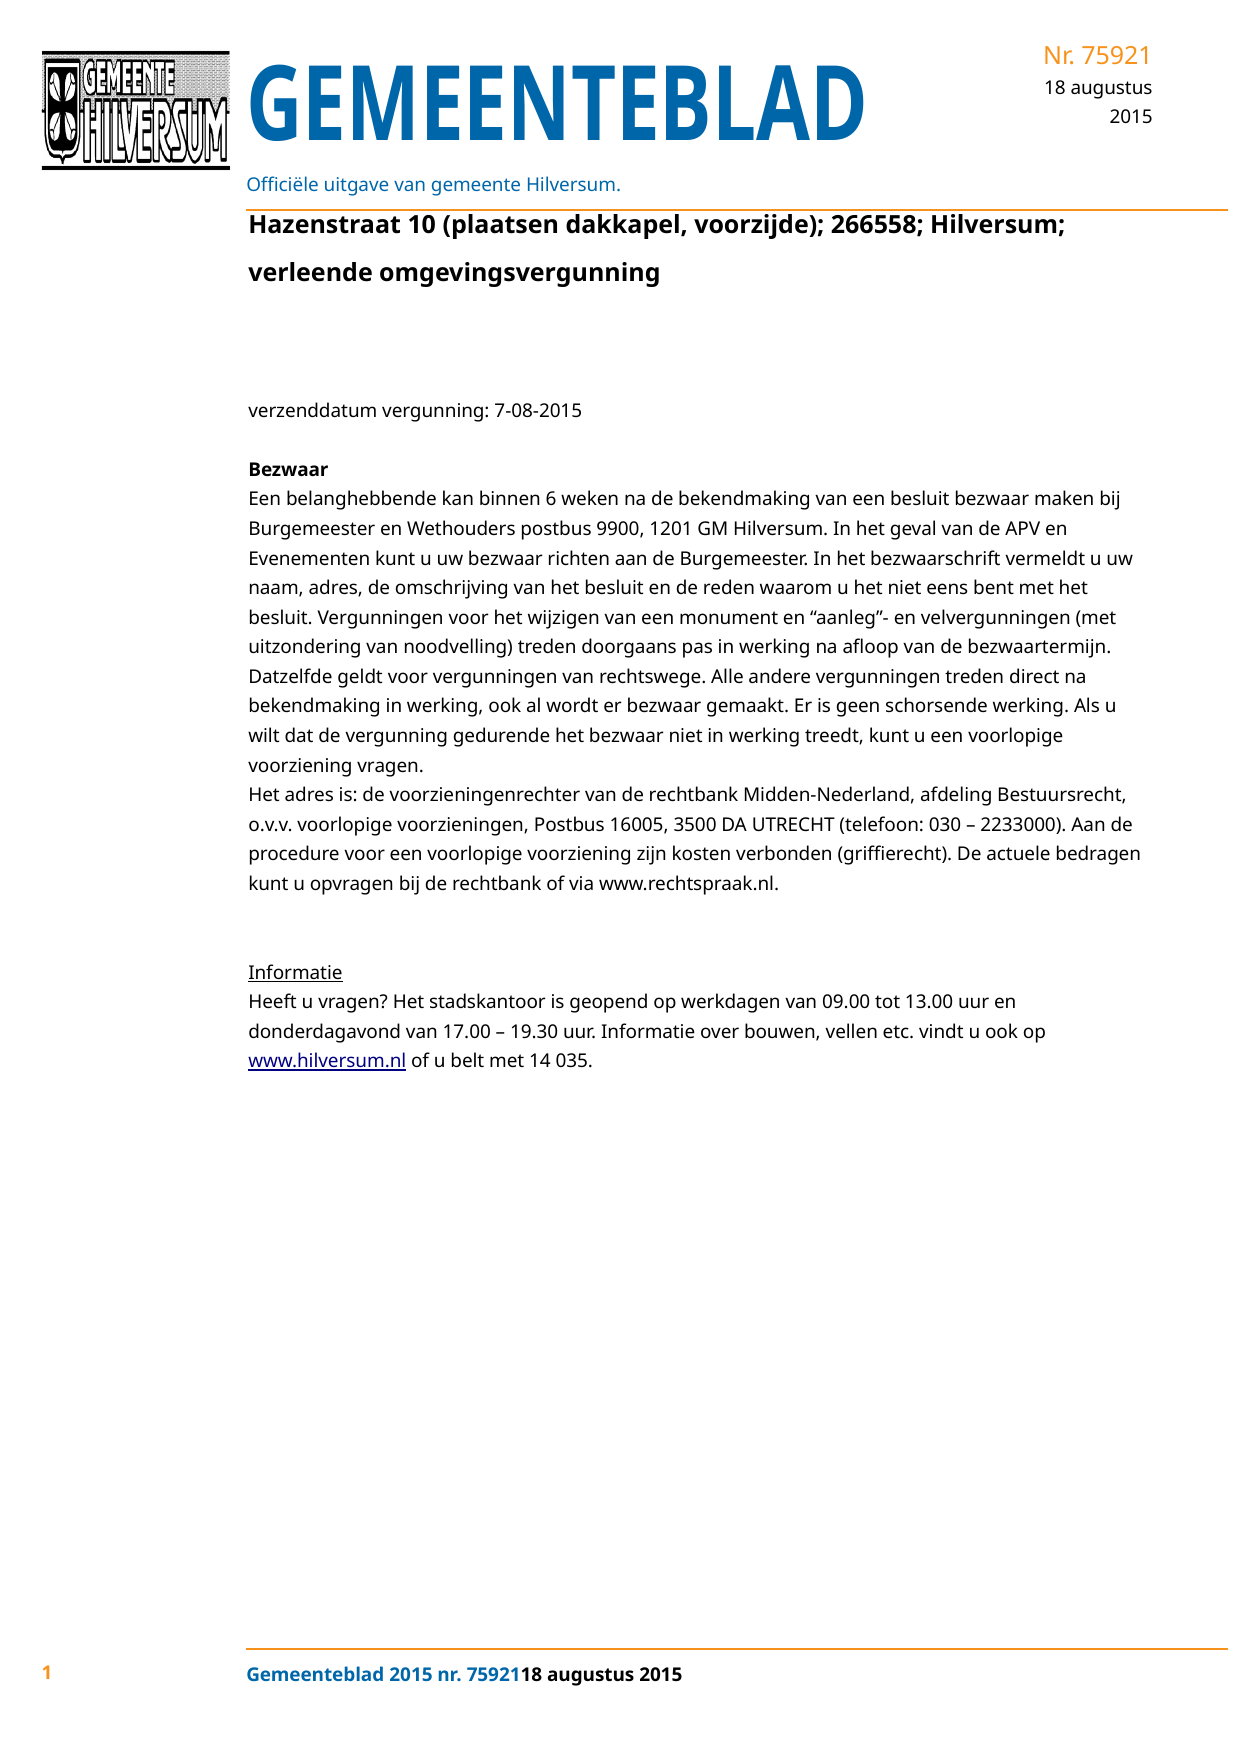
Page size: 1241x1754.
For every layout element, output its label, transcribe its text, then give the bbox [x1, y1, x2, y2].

text Een belanghebbende kan binnen 6 weken na de bekendmaking van een besluit bezwaar maken bij Burgemeester en Wethouders postbus 9900, 1201 GM Hilversum. In het geval van de APV en Evenementen kunt u uw bezwaar richten aan de Burgemeester. In het bezwaarschrift vermeldt u uw naam, adres, de omschrijving van het besluit en de reden waarom u het niet eens bent met het besluit. Vergunningen voor het wijzigen van een monument en “aanleg”- en velvergunningen (met uitzondering van noodvelling) treden doorgaans pas in werking na afloop van de bezwaartermijn. Datzelfde geldt voor vergunningen van rechtswege. Alle andere vergunningen treden direct na bekendmaking in werking, ook al wordt er bezwaar gemaakt. Er is geen schorsende werking. Als u wilt dat de vergunning gedurende het bezwaar niet in werking treedt, kunt u een voorlopige voorziening vragen. [248, 486, 1152, 777]
text verzenddatum vergunning: 7-08-2015 [248, 397, 1152, 422]
text Het adres is: de voorzieningenrechter van de rechtbank Midden-Nederland, afdeling Bestuursrecht, o.v.v. voorlopige voorzieningen, Postbus 16005, 3500 DA UTRECHT (telefoon: 030 – 2233000). Aan de procedure voor een voorlopige voorziening zijn kosten verbonden (griffierecht). De actuele bedragen kunt u opvragen bij de rechtbank of via www.rechtspraak.nl. [248, 781, 1152, 896]
text Heeft u vragen? Het stadskantoor is geopend op werkdagen van 09.00 tot 13.00 uur en donderdagavond van 17.00 – 19.30 uur. Informatie over bouwen, vellen etc. vindt u ook op www.hilversum.nl of u belt met 14 035. [248, 988, 1152, 1073]
text Bezwaar [248, 456, 1152, 482]
text Hazenstraat 10 (plaatsen dakkapel, voorzijde); 266558; Hilversum; verleende omgevingsvergunning [248, 211, 1152, 288]
picture [41, 47, 231, 172]
text Informatie [248, 959, 1152, 984]
